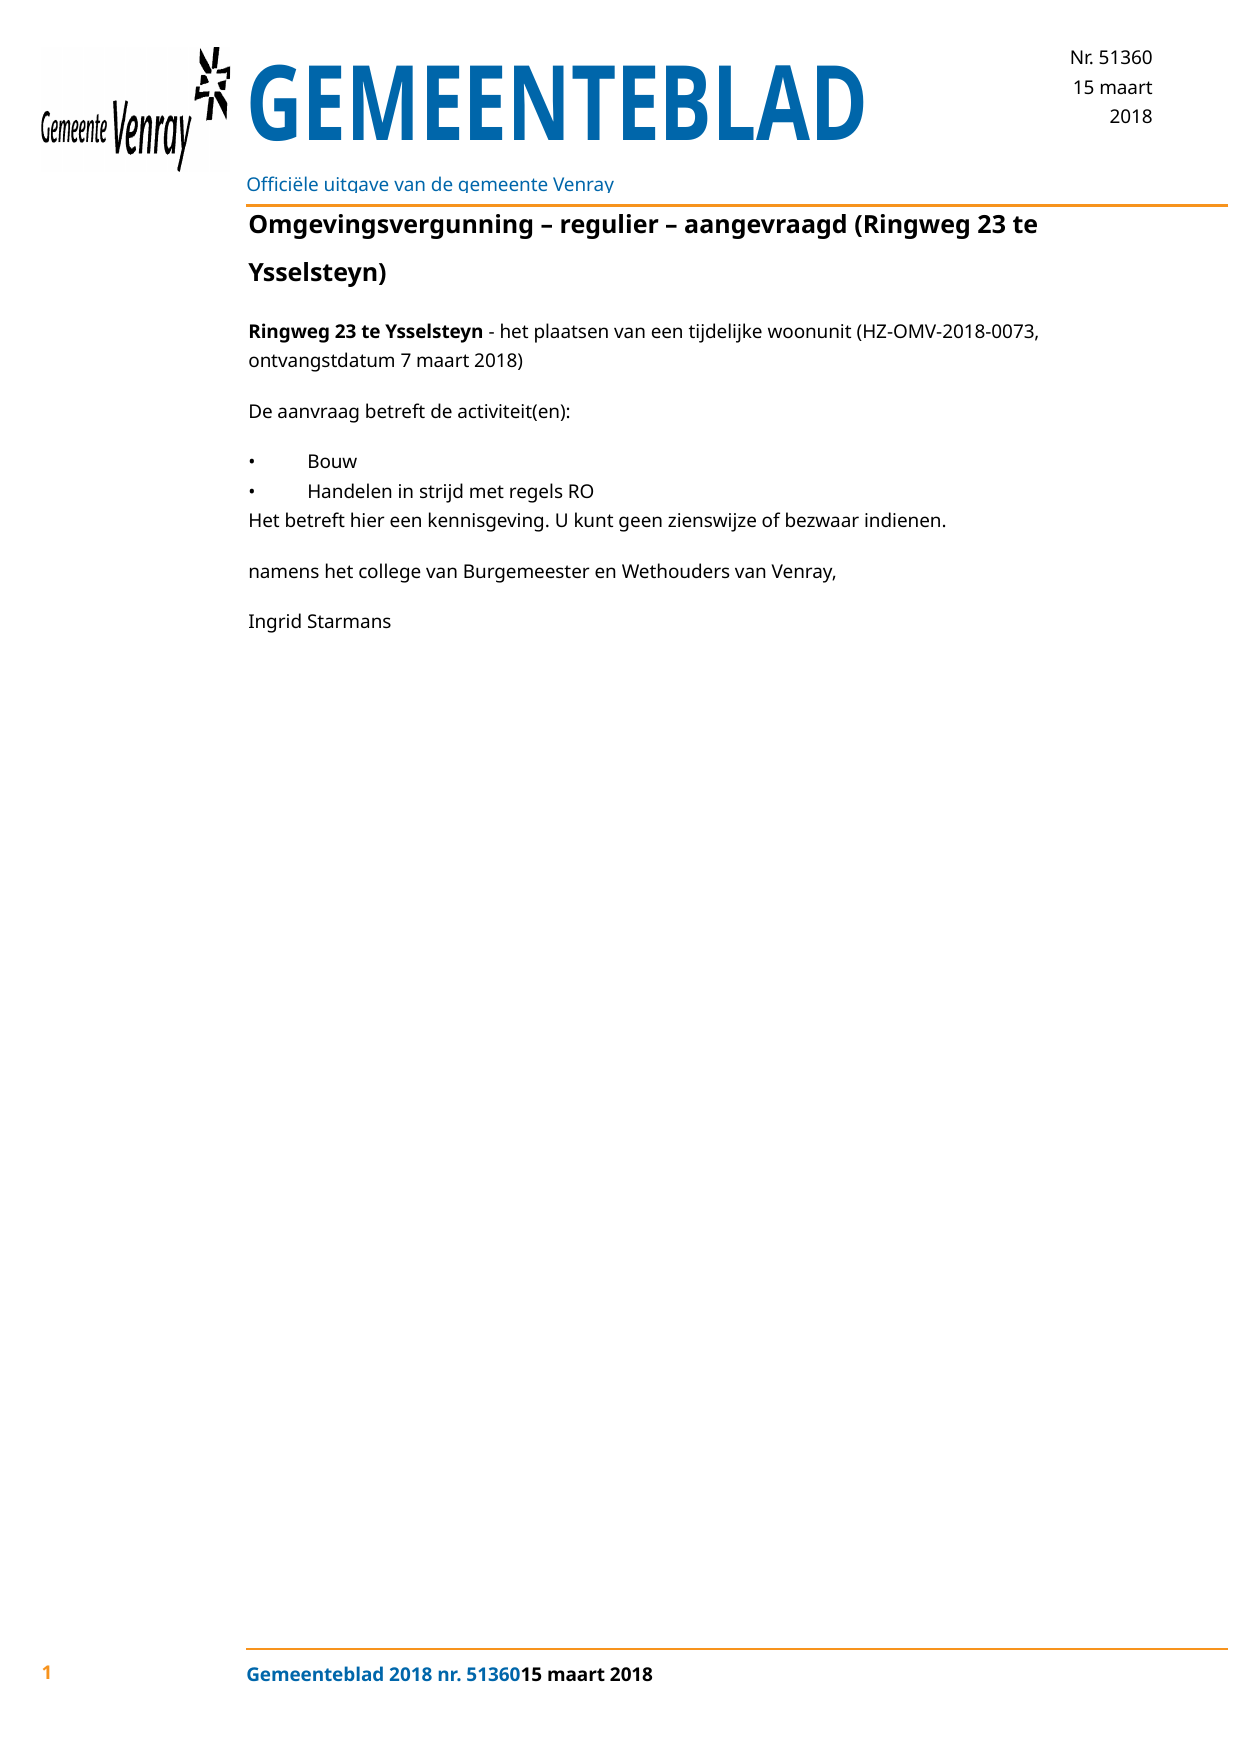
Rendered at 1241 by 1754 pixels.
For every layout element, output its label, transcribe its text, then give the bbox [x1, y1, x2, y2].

text Omgevingsvergunning – regulier – aangevraagd (Ringweg 23 te Ysselsteyn) [248, 207, 1152, 288]
text Ingrid Starmans [248, 608, 1152, 634]
list Handelen in strijd met regels RO [248, 478, 1152, 504]
text De aanvraag betreft de activiteit(en): [248, 398, 1152, 424]
text namens het college van Burgemeester en Wethouders van Venray, [248, 558, 1152, 584]
text Ringweg 23 te Ysselsteyn - het plaatsen van een tijdelijke woonunit (HZ-OMV-2018-0073, ontvangstdatum 7 maart 2018) [248, 318, 1152, 373]
picture [41, 47, 231, 172]
text Het betreft hier een kennisgeving. U kunt geen zienswijze of bezwaar indienen. [248, 507, 1152, 533]
list Bouw [248, 448, 1152, 474]
